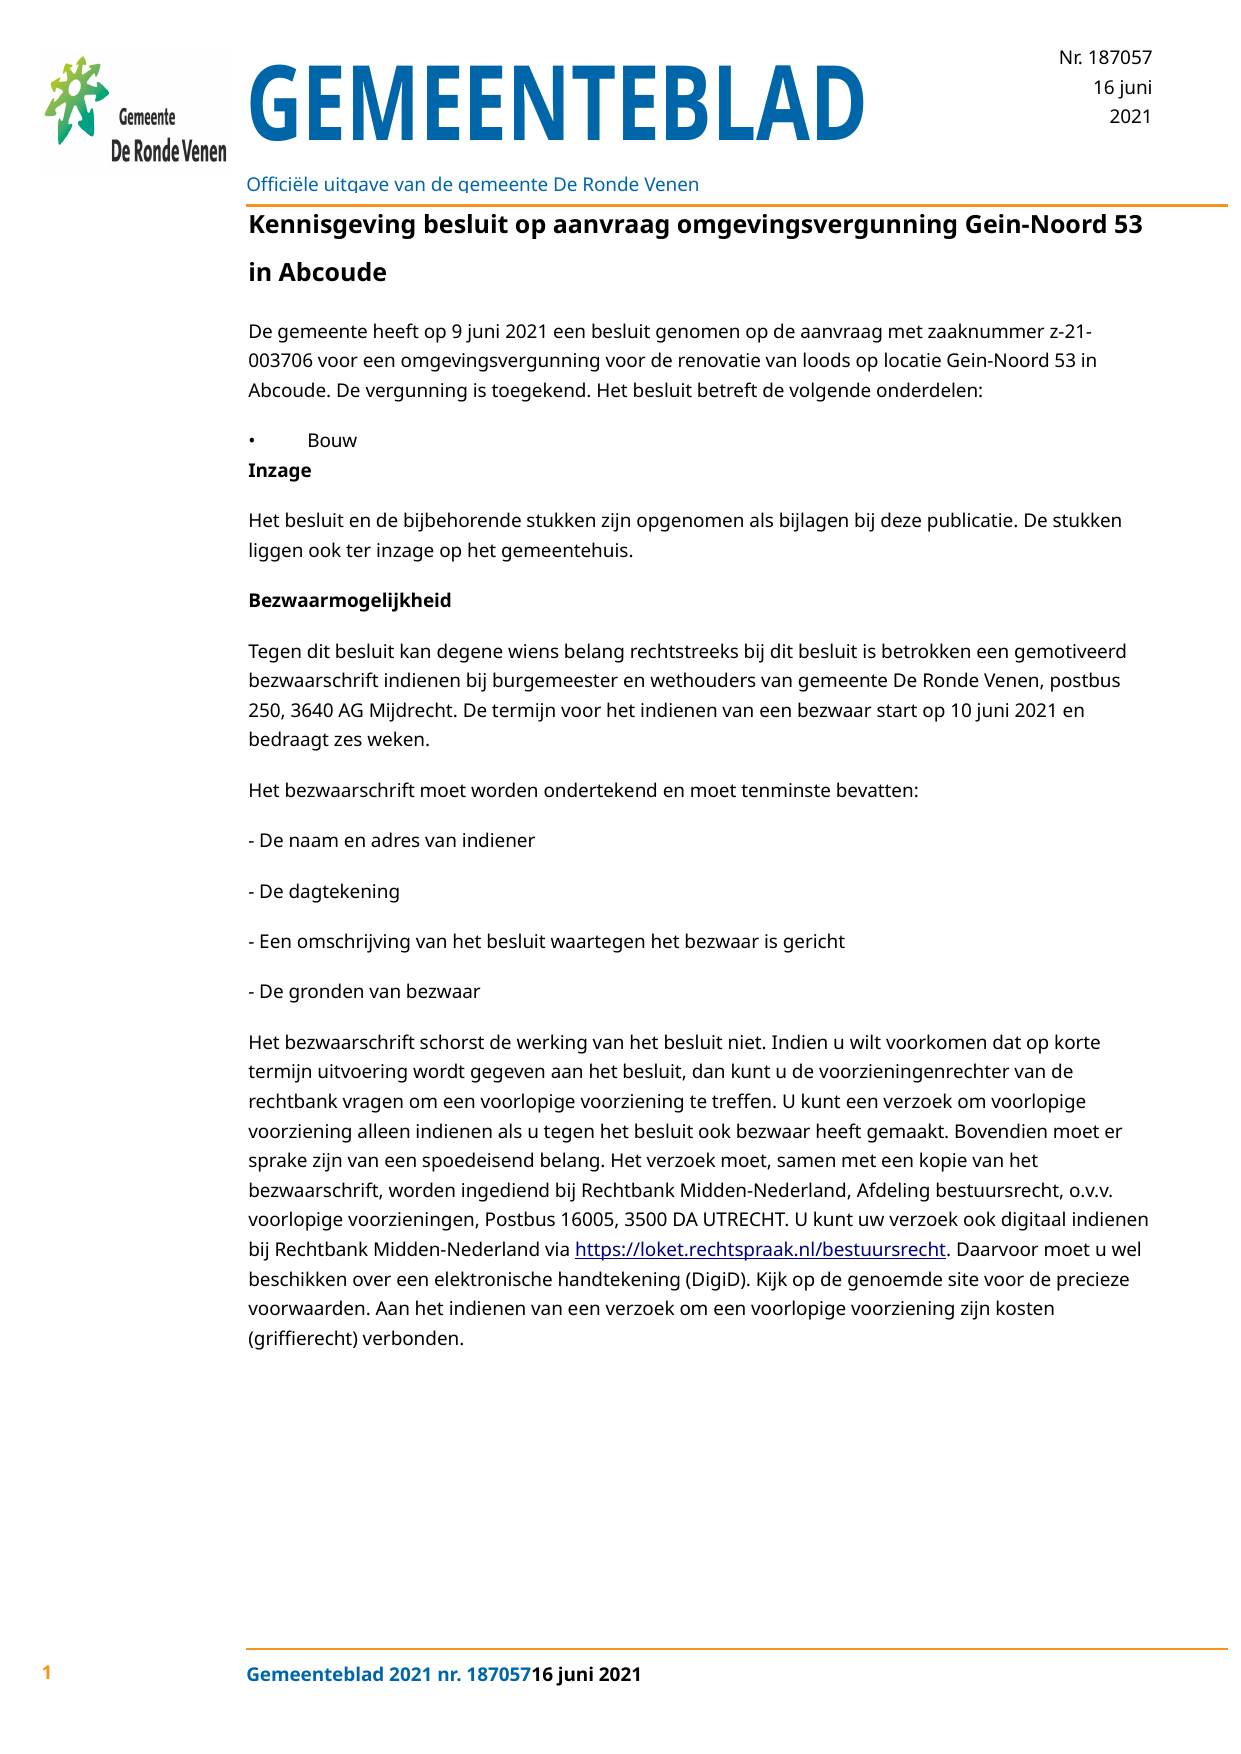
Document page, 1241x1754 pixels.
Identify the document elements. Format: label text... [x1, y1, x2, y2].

text Het bezwaarschrift schorst de werking van het besluit niet. Indien u wilt voorkomen dat op korte termijn uitvoering wordt gegeven aan het besluit, dan kunt u de voorzieningenrechter van de rechtbank vragen om een voorlopige voorziening te treffen. U kunt een verzoek om voorlopige voorziening alleen indienen als u tegen het besluit ook bezwaar heeft gemaakt. Bovendien moet er sprake zijn van een spoedeisend belang. Het verzoek moet, samen met een kopie van het bezwaarschrift, worden ingediend bij Rechtbank Midden-Nederland, Afdeling bestuursrecht, o.v.v. voorlopige voorzieningen, Postbus 16005, 3500 DA UTRECHT. U kunt uw verzoek ook digitaal indienen bij Rechtbank Midden-Nederland via https://loket.rechtspraak.nl/bestuursrecht. Daarvoor moet u wel beschikken over een elektronische handtekening (DigiD). Kijk op de genoemde site voor de precieze voorwaarden. Aan het indienen van een verzoek om een voorlopige voorziening zijn kosten (griffierecht) verbonden. [248, 1029, 1152, 1351]
text - De dagtekening [248, 878, 1152, 904]
text Het bezwaarschrift moet worden ondertekend en moet tenminste bevatten: [248, 777, 1152, 803]
text - De naam en adres van indiener [248, 827, 1152, 853]
text - Een omschrijving van het besluit waartegen het bezwaar is gericht [248, 928, 1152, 954]
picture [41, 47, 231, 172]
list Bouw [248, 427, 1152, 453]
text Inzage [248, 457, 1152, 483]
text - De gronden van bezwaar [248, 979, 1152, 1004]
text De gemeente heeft op 9 juni 2021 een besluit genomen op de aanvraag met zaaknummer z-21-003706 voor een omgevingsvergunning voor de renovatie van loods op locatie Gein-Noord 53 in Abcoude. De vergunning is toegekend. Het besluit betreft de volgende onderdelen: [248, 318, 1152, 403]
text Kennisgeving besluit op aanvraag omgevingsvergunning Gein-Noord 53 in Abcoude [248, 207, 1152, 288]
text Tegen dit besluit kan degene wiens belang rechtstreeks bij dit besluit is betrokken een gemotiveerd bezwaarschrift indienen bij burgemeester en wethouders van gemeente De Ronde Venen, postbus 250, 3640 AG Mijdrecht. De termijn voor het indienen van een bezwaar start op 10 juni 2021 en bedraagt zes weken. [248, 638, 1152, 752]
text Het besluit en de bijbehorende stukken zijn opgenomen als bijlagen bij deze publicatie. De stukken liggen ook ter inzage op het gemeentehuis. [248, 507, 1152, 563]
text Bezwaarmogelijkheid [248, 587, 1152, 613]
